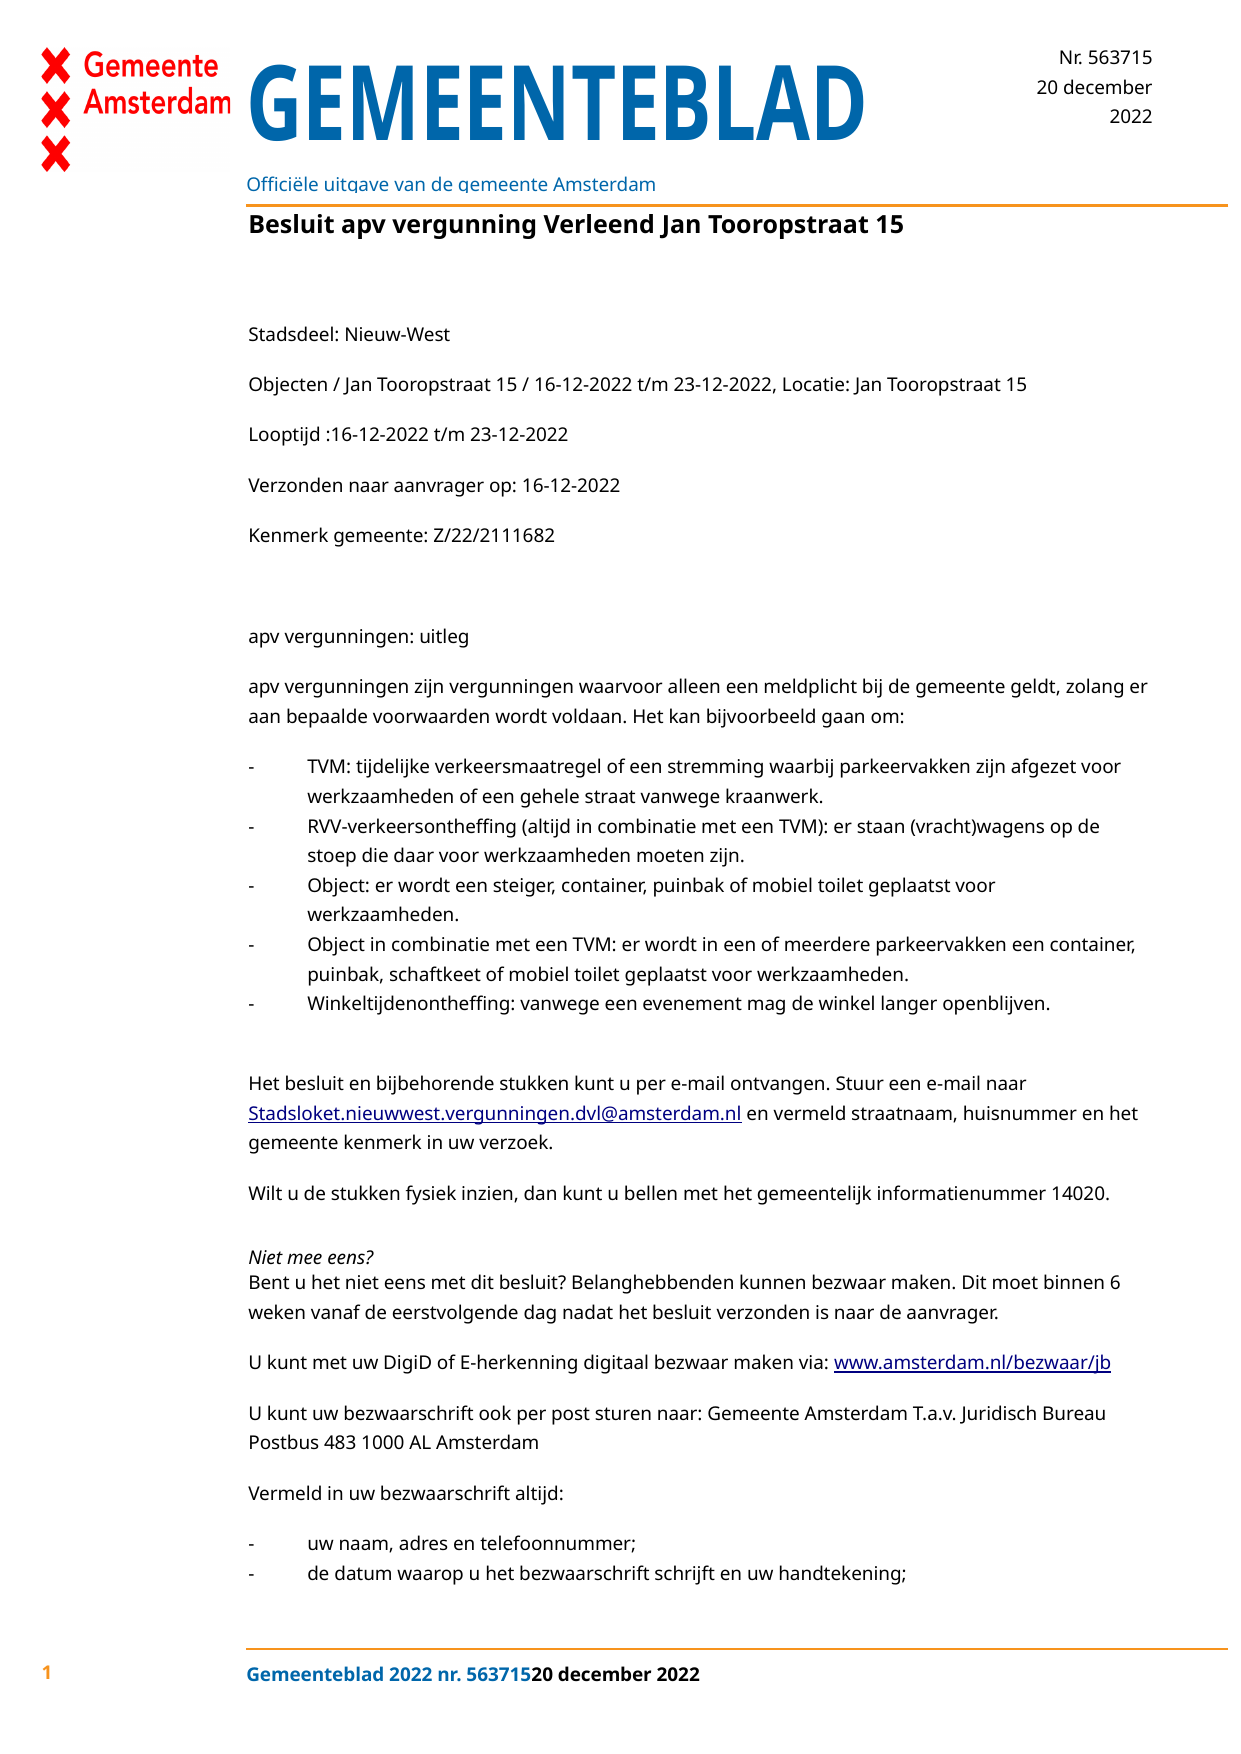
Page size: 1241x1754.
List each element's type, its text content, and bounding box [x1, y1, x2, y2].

text Vermeld in uw bezwaarschrift altijd: [248, 1480, 1152, 1506]
text Het besluit en bijbehorende stukken kunt u per e-mail ontvangen. Stuur een e-mail naar Stadsloket.nieuwwest.vergunningen.dvl@amsterdam.nl en vermeld straatnaam, huisnummer en het gemeente kenmerk in uw verzoek. [248, 1070, 1152, 1155]
list RVV-verkeersontheffing (altijd in combinatie met een TVM): er staan (vracht)wagens op de stoep die daar voor werkzaamheden moeten zijn. [248, 813, 1152, 868]
text U kunt met uw DigiD of E-herkenning digitaal bezwaar maken via: www.amsterdam.nl/bezwaar/jb [248, 1349, 1152, 1375]
list de datum waarop u het bezwaarschrift schrijft en uw handtekening; [248, 1560, 1152, 1586]
text apv vergunningen: uitleg [248, 623, 1152, 649]
list Object: er wordt een steiger, container, puinbak of mobiel toilet geplaatst voor werkzaamheden. [248, 872, 1152, 927]
text Niet mee eens? [248, 1244, 1152, 1269]
text Verzonden naar aanvrager op: 16-12-2022 [248, 472, 1152, 498]
text Objecten / Jan Tooropstraat 15 / 16-12-2022 t/m 23-12-2022, Locatie: Jan Tooropstraat 15 [248, 371, 1152, 397]
text Stadsdeel: Nieuw-West [248, 321, 1152, 346]
list TVM: tijdelijke verkeersmaatregel of een stremming waarbij parkeervakken zijn afgezet voor werkzaamheden of een gehele straat vanwege kraanwerk. [248, 754, 1152, 809]
list uw naam, adres en telefoonnummer; [248, 1530, 1152, 1556]
text U kunt uw bezwaarschrift ook per post sturen naar: Gemeente Amsterdam T.a.v. Juridisch Bureau Postbus 483 1000 AL Amsterdam [248, 1400, 1152, 1455]
text Wilt u de stukken fysiek inzien, dan kunt u bellen met het gemeentelijk informatienummer 14020. [248, 1180, 1152, 1206]
text Looptijd :16-12-2022 t/m 23-12-2022 [248, 422, 1152, 447]
text apv vergunningen zijn vergunningen waarvoor alleen een meldplicht bij de gemeente geldt, zolang er aan bepaalde voorwaarden wordt voldaan. Het kan bijvoorbeeld gaan om: [248, 674, 1152, 729]
text Besluit apv vergunning Verleend Jan Tooropstraat 15 [248, 207, 1152, 241]
text Kenmerk gemeente: Z/22/2111682 [248, 522, 1152, 548]
list Winkeltijdenontheffing: vanwege een evenement mag de winkel langer openblijven. [248, 990, 1152, 1016]
picture [41, 47, 231, 172]
text Bent u het niet eens met dit besluit? Belanghebbenden kunnen bezwaar maken. Dit moet binnen 6 weken vanaf de eerstvolgende dag nadat het besluit verzonden is naar de aanvrager. [248, 1269, 1152, 1325]
list Object in combinatie met een TVM: er wordt in een of meerdere parkeervakken een container, puinbak, schaftkeet of mobiel toilet geplaatst voor werkzaamheden. [248, 931, 1152, 986]
